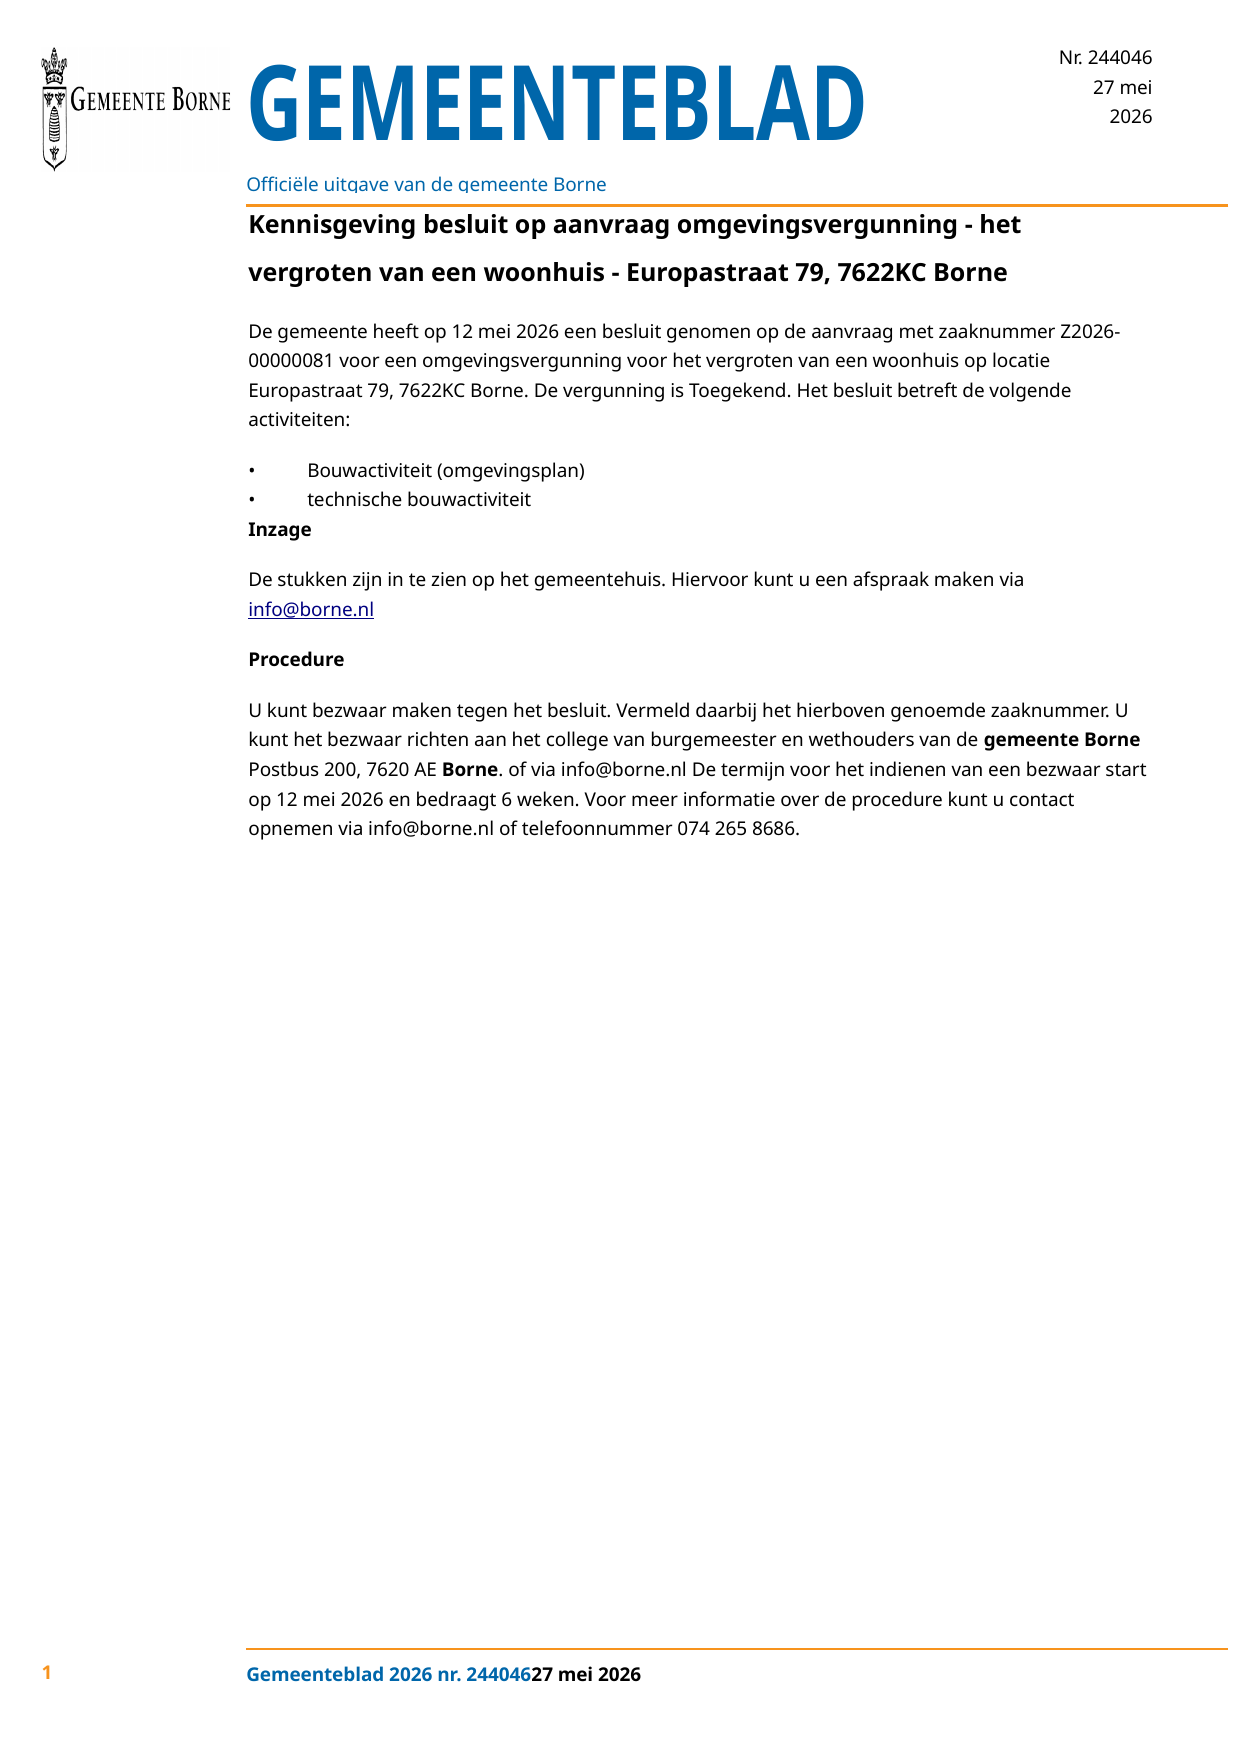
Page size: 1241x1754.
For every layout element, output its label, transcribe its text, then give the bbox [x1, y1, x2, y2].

list Bouwactiviteit (omgevingsplan) [248, 457, 1152, 483]
text De stukken zijn in te zien op het gemeentehuis. Hiervoor kunt u een afspraak maken via info@borne.nl [248, 567, 1152, 622]
text Procedure [248, 647, 1152, 672]
text Kennisgeving besluit op aanvraag omgevingsvergunning - het vergroten van een woonhuis - Europastraat 79, 7622KC Borne [248, 207, 1152, 288]
picture [41, 47, 231, 172]
text U kunt bezwaar maken tegen het besluit. Vermeld daarbij het hierboven genoemde zaaknummer. U kunt het bezwaar richten aan het college van burgemeester en wethouders van de gemeente Borne Postbus 200, 7620 AE Borne. of via info@borne.nl De termijn voor het indienen van een bezwaar start op 12 mei 2026 en bedraagt 6 weken. Voor meer informatie over de procedure kunt u contact opnemen via info@borne.nl of telefoonnummer 074 265 8686. [248, 697, 1152, 841]
text Inzage [248, 516, 1152, 542]
list technische bouwactiviteit [248, 487, 1152, 512]
text De gemeente heeft op 12 mei 2026 een besluit genomen op de aanvraag met zaaknummer Z2026-00000081 voor een omgevingsvergunning voor het vergroten van een woonhuis op locatie Europastraat 79, 7622KC Borne. De vergunning is Toegekend. Het besluit betreft de volgende activiteiten: [248, 318, 1152, 432]
